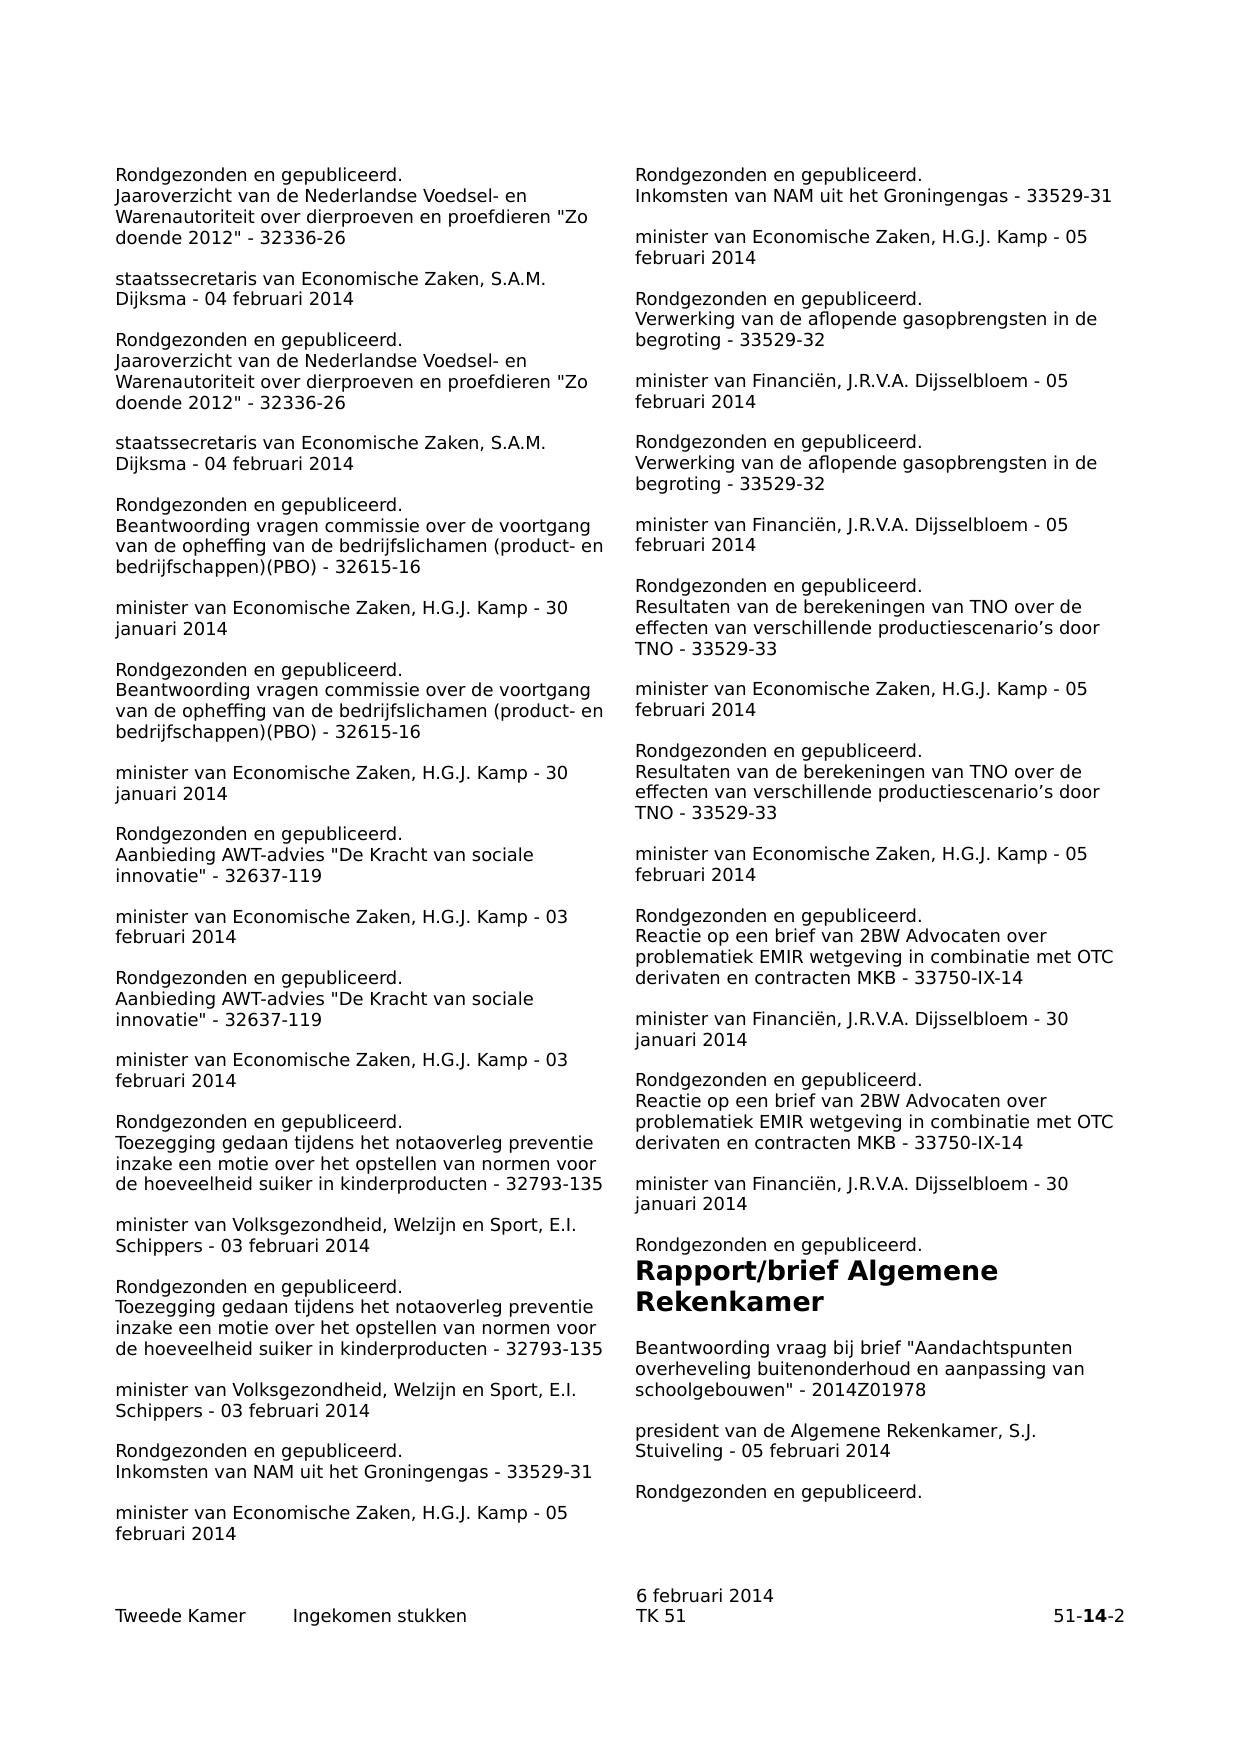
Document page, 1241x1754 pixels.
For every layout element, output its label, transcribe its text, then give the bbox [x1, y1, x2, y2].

text Rondgezonden en gepubliceerd. [115, 1112, 605, 1132]
text minister van Financiën, J.R.V.A. Dijsselbloem - 30 januari 2014 [635, 1009, 1125, 1050]
text Rondgezonden en gepubliceerd. [635, 741, 1125, 761]
text minister van Economische Zaken, H.G.J. Kamp - 05 februari 2014 [635, 679, 1125, 721]
text Toezegging gedaan tijdens het notaoverleg preventie inzake een motie over het opstellen van normen voor de hoeveelheid suiker in kinderproducten - 32793-135 [115, 1297, 605, 1360]
text Rondgezonden en gepubliceerd. [635, 288, 1125, 309]
text Jaaroverzicht van de Nederlandse Voedsel- en Warenautoriteit over dierproeven en proefdieren "Zo doende 2012" - 32336-26 [115, 351, 605, 413]
text minister van Economische Zaken, H.G.J. Kamp - 30 januari 2014 [115, 598, 605, 639]
text minister van Economische Zaken, H.G.J. Kamp - 03 februari 2014 [115, 1050, 605, 1092]
text staatssecretaris van Economische Zaken, S.A.M. Dijksma - 04 februari 2014 [115, 268, 605, 310]
text Resultaten van de berekeningen van TNO over de effecten van verschillende productiescenario’s door TNO - 33529-33 [635, 597, 1125, 659]
text Verwerking van de aflopende gasopbrengsten in de begroting - 33529-32 [635, 309, 1125, 351]
text Reactie op een brief van 2BW Advocaten over problematiek EMIR wetgeving in combinatie met OTC derivaten en contracten MKB - 33750-IX-14 [635, 926, 1125, 989]
text Rondgezonden en gepubliceerd. [635, 1482, 1125, 1503]
text Jaaroverzicht van de Nederlandse Voedsel- en Warenautoriteit over dierproeven en proefdieren "Zo doende 2012" - 32336-26 [115, 186, 605, 248]
text Rondgezonden en gepubliceerd. [115, 165, 605, 186]
text minister van Economische Zaken, H.G.J. Kamp - 05 februari 2014 [635, 227, 1125, 268]
text Inkomsten van NAM uit het Groningengas - 33529-31 [635, 186, 1125, 207]
text Rondgezonden en gepubliceerd. [115, 495, 605, 515]
text Inkomsten van NAM uit het Groningengas - 33529-31 [115, 1462, 605, 1483]
text Beantwoording vragen commissie over de voortgang van de opheffing van de bedrijfslichamen (product- en bedrijfschappen)(PBO) - 32615-16 [115, 680, 605, 743]
text minister van Financiën, J.R.V.A. Dijsselbloem - 05 februari 2014 [635, 514, 1125, 556]
text Rondgezonden en gepubliceerd. [115, 824, 605, 845]
text Rondgezonden en gepubliceerd. [635, 905, 1125, 926]
text Rondgezonden en gepubliceerd. [635, 432, 1125, 453]
text Rondgezonden en gepubliceerd. [635, 1235, 1125, 1256]
text president van de Algemene Rekenkamer, S.J. Stuiveling - 05 februari 2014 [635, 1421, 1125, 1462]
text minister van Volksgezondheid, Welzijn en Sport, E.I. Schippers - 03 februari 2014 [115, 1380, 605, 1421]
text Rondgezonden en gepubliceerd. [115, 1276, 605, 1297]
text staatssecretaris van Economische Zaken, S.A.M. Dijksma - 04 februari 2014 [115, 433, 605, 475]
text minister van Volksgezondheid, Welzijn en Sport, E.I. Schippers - 03 februari 2014 [115, 1215, 605, 1256]
text minister van Financiën, J.R.V.A. Dijsselbloem - 05 februari 2014 [635, 371, 1125, 412]
text minister van Financiën, J.R.V.A. Dijsselbloem - 30 januari 2014 [635, 1173, 1125, 1215]
text Beantwoording vraag bij brief "Aandachtspunten overheveling buitenonderhoud en aanpassing van schoolgebouwen" - 2014Z01978 [635, 1338, 1125, 1401]
text Beantwoording vragen commissie over de voortgang van de opheffing van de bedrijfslichamen (product- en bedrijfschappen)(PBO) - 32615-16 [115, 515, 605, 578]
text Rondgezonden en gepubliceerd. [635, 1070, 1125, 1091]
text Verwerking van de aflopende gasopbrengsten in de begroting - 33529-32 [635, 453, 1125, 494]
text Rondgezonden en gepubliceerd. [115, 330, 605, 351]
text Rondgezonden en gepubliceerd. [635, 576, 1125, 597]
text Rondgezonden en gepubliceerd. [115, 659, 605, 680]
text Aanbieding AWT-advies "De Kracht van sociale innovatie" - 32637-119 [115, 989, 605, 1030]
text Reactie op een brief van 2BW Advocaten over problematiek EMIR wetgeving in combinatie met OTC derivaten en contracten MKB - 33750-IX-14 [635, 1091, 1125, 1153]
text Rondgezonden en gepubliceerd. [115, 968, 605, 989]
text Resultaten van de berekeningen van TNO over de effecten van verschillende productiescenario’s door TNO - 33529-33 [635, 761, 1125, 824]
title Rapport/brief Algemene Rekenkamer [635, 1256, 1125, 1318]
text Toezegging gedaan tijdens het notaoverleg preventie inzake een motie over het opstellen van normen voor de hoeveelheid suiker in kinderproducten - 32793-135 [115, 1132, 605, 1195]
text Aanbieding AWT-advies "De Kracht van sociale innovatie" - 32637-119 [115, 845, 605, 886]
text minister van Economische Zaken, H.G.J. Kamp - 05 februari 2014 [115, 1503, 605, 1544]
text minister van Economische Zaken, H.G.J. Kamp - 30 januari 2014 [115, 763, 605, 804]
text minister van Economische Zaken, H.G.J. Kamp - 03 februari 2014 [115, 906, 605, 948]
text Rondgezonden en gepubliceerd. [635, 165, 1125, 186]
text Rondgezonden en gepubliceerd. [115, 1441, 605, 1462]
text minister van Economische Zaken, H.G.J. Kamp - 05 februari 2014 [635, 844, 1125, 885]
